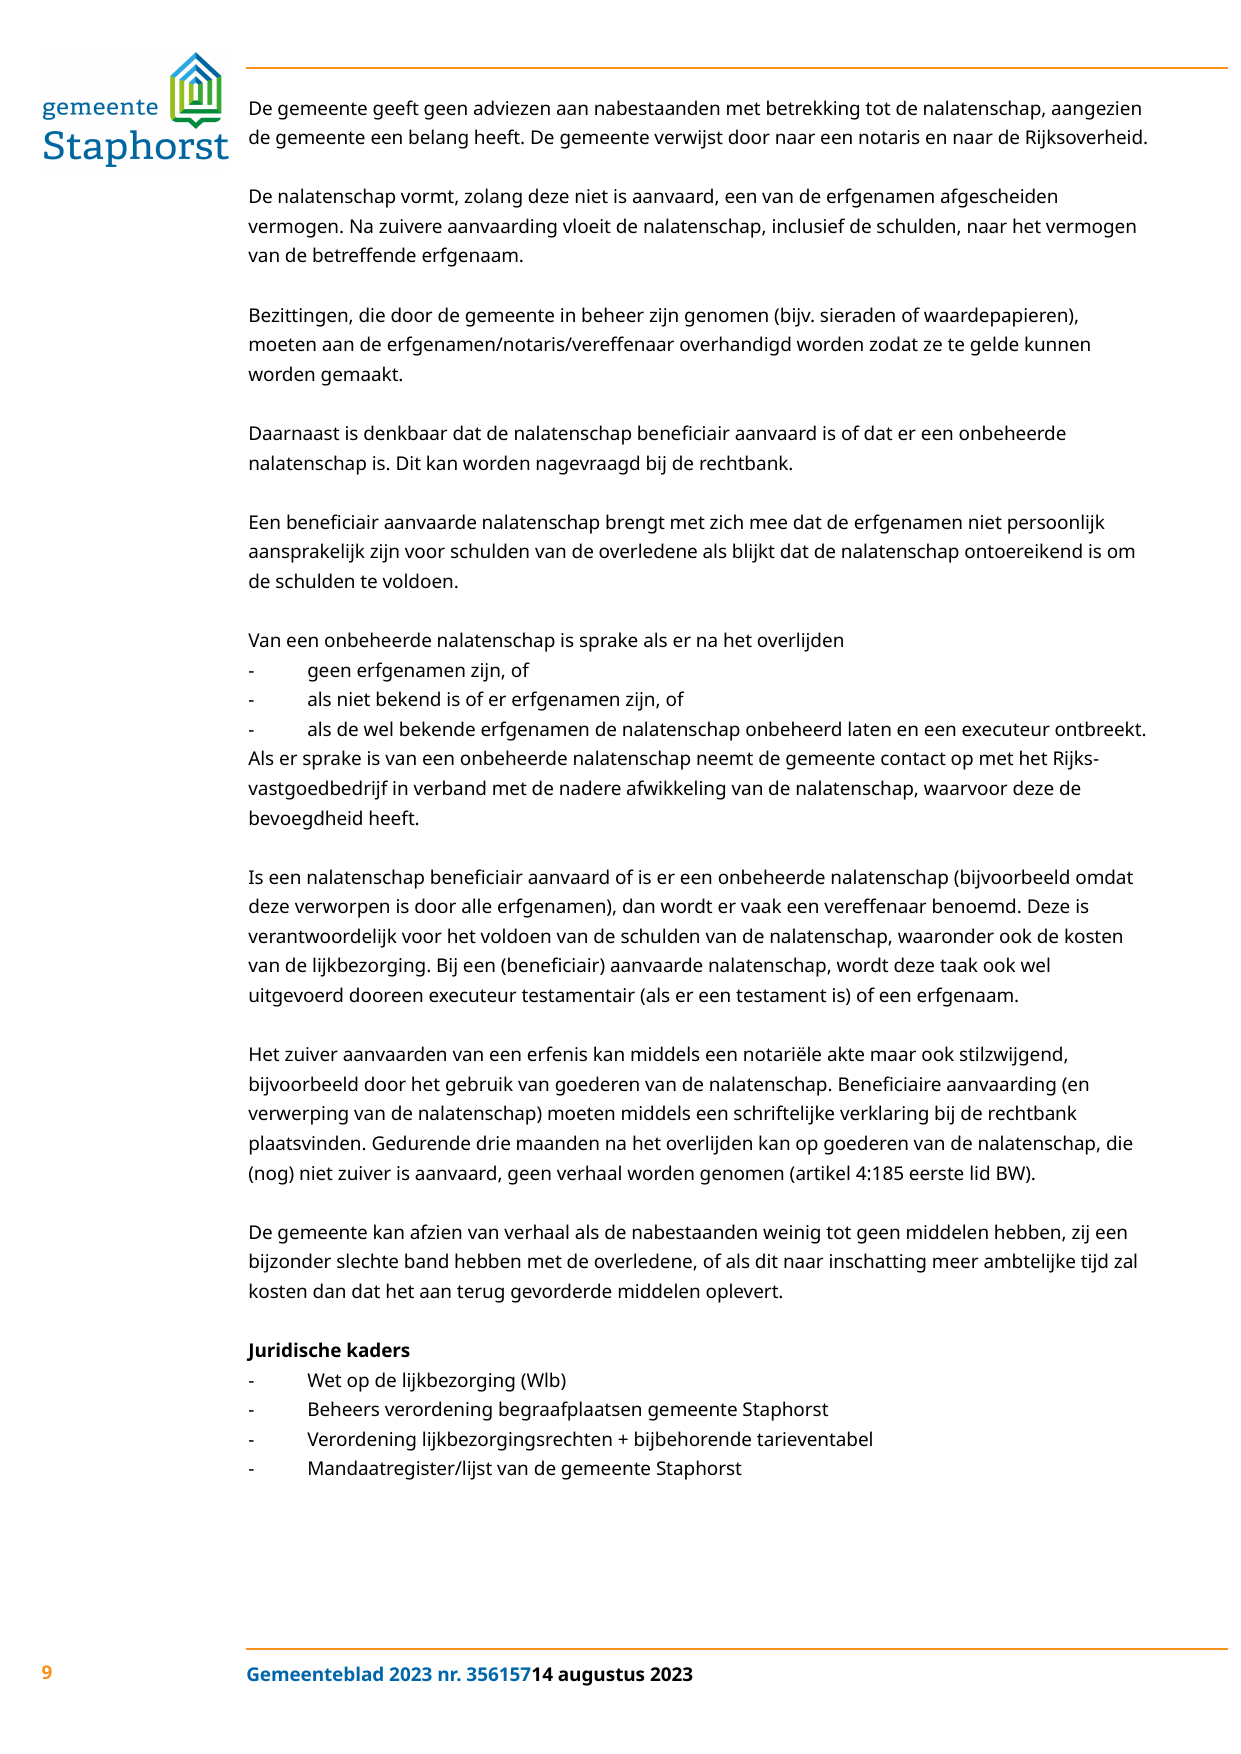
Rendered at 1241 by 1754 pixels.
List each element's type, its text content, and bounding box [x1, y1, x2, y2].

text Van een onbeheerde nalatenschap is sprake als er na het overlijden [248, 627, 1152, 653]
text Bezittingen, die door de gemeente in beheer zijn genomen (bijv. sieraden of waardepapieren), moeten aan de erfgenamen/notaris/vereffenaar overhandigd worden zodat ze te gelde kunnen worden gemaakt. [248, 302, 1152, 387]
list Mandaatregister/lijst van de gemeente Staphorst [248, 1456, 1152, 1481]
text De gemeente geeft geen adviezen aan nabestaanden met betrekking tot de nalatenschap, aangezien de gemeente een belang heeft. De gemeente verwijst door naar een notaris en naar de Rijksoverheid. [248, 95, 1152, 150]
list Beheers verordening begraafplaatsen gemeente Staphorst [248, 1396, 1152, 1422]
text Als er sprake is van een onbeheerde nalatenschap neemt de gemeente contact op met het Rijks-vastgoedbedrijf in verband met de nadere afwikkeling van de nalatenschap, waarvoor deze de bevoegdheid heeft. [248, 746, 1152, 831]
text Daarnaast is denkbaar dat de nalatenschap beneficiair aanvaard is of dat er een onbeheerde nalatenschap is. Dit kan worden nagevraagd bij de rechtbank. [248, 420, 1152, 476]
text Juridische kaders [248, 1337, 1152, 1363]
text De gemeente kan afzien van verhaal als de nabestaanden weinig tot geen middelen hebben, zij een bijzonder slechte band hebben met de overledene, of als dit naar inschatting meer ambtelijke tijd zal kosten dan dat het aan terug gevorderde middelen oplevert. [248, 1219, 1152, 1304]
text Is een nalatenschap beneficiair aanvaard of is er een onbeheerde nalatenschap (bijvoorbeeld omdat deze verworpen is door alle erfgenamen), dan wordt er vaak een vereffenaar benoemd. Deze is verantwoordelijk voor het voldoen van de schulden van de nalatenschap, waaronder ook de kosten van de lijkbezorging. Bij een (beneficiair) aanvaarde nalatenschap, wordt deze taak ook wel uitgevoerd dooreen executeur testamentair (als er een testament is) of een erfgenaam. [248, 864, 1152, 1008]
text De nalatenschap vormt, zolang deze niet is aanvaard, een van de erfgenamen afgescheiden vermogen. Na zuivere aanvaarding vloeit de nalatenschap, inclusief de schulden, naar het vermogen van de betreffende erfgenaam. [248, 183, 1152, 268]
picture [41, 47, 231, 172]
list geen erfgenamen zijn, of [248, 657, 1152, 683]
list als niet bekend is of er erfgenamen zijn, of [248, 686, 1152, 712]
list als de wel bekende erfgenamen de nalatenschap onbeheerd laten en een executeur ontbreekt. [248, 716, 1152, 742]
text Het zuiver aanvaarden van een erfenis kan middels een notariële akte maar ook stilzwijgend, bijvoorbeeld door het gebruik van goederen van de nalatenschap. Beneficiaire aanvaarding (en verwerping van de nalatenschap) moeten middels een schriftelijke verklaring bij de rechtbank plaatsvinden. Gedurende drie maanden na het overlijden kan op goederen van de nalatenschap, die (nog) niet zuiver is aanvaard, geen verhaal worden genomen (artikel 4:185 eerste lid BW). [248, 1041, 1152, 1186]
list Verordening lijkbezorgingsrechten + bijbehorende tarieventabel [248, 1426, 1152, 1452]
list Wet op de lijkbezorging (Wlb) [248, 1367, 1152, 1393]
text Een beneficiair aanvaarde nalatenschap brengt met zich mee dat de erfgenamen niet persoonlijk aansprakelijk zijn voor schulden van de overledene als blijkt dat de nalatenschap ontoereikend is om de schulden te voldoen. [248, 509, 1152, 594]
